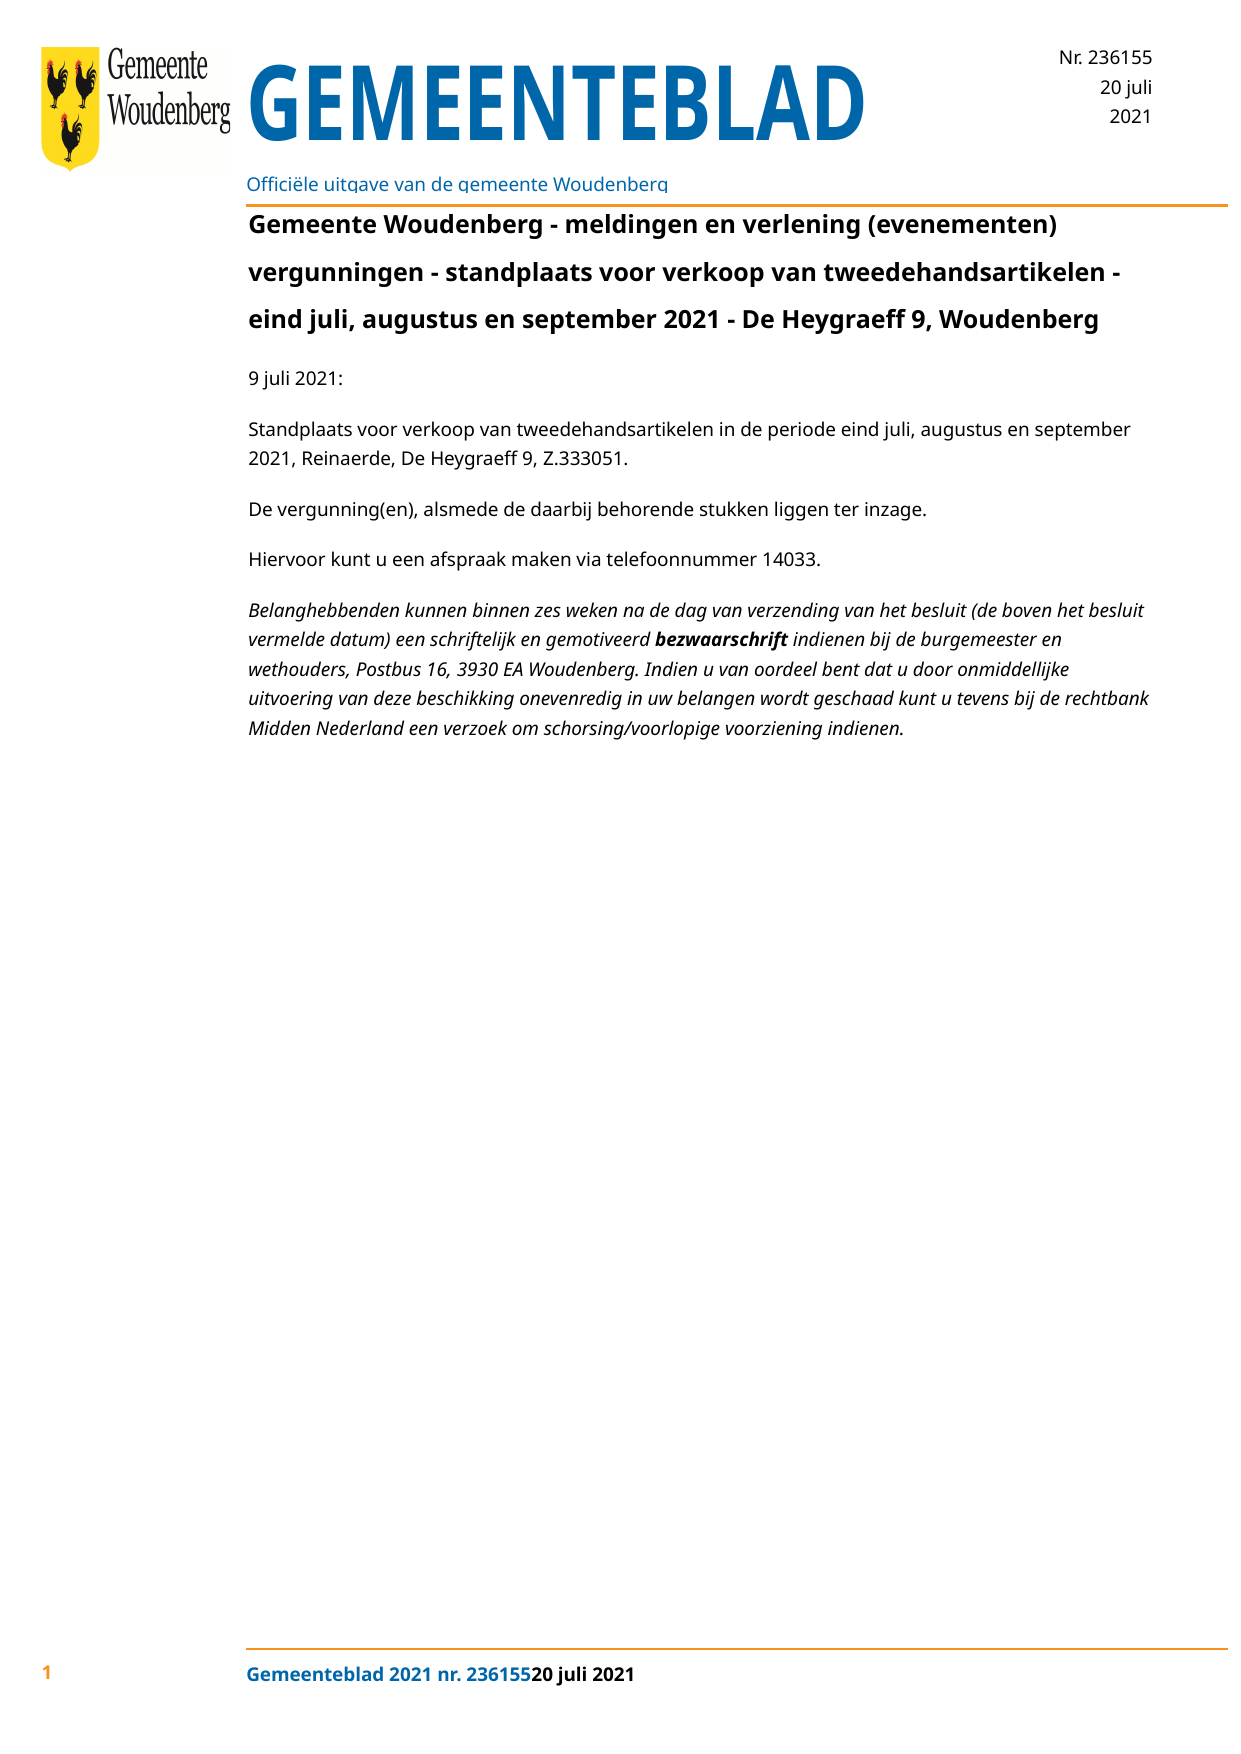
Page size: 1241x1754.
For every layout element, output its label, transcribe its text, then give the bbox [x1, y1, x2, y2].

text De vergunning(en), alsmede de daarbij behorende stukken liggen ter inzage. [248, 496, 1152, 522]
picture [41, 47, 231, 172]
text Gemeente Woudenberg - meldingen en verlening (evenementen) vergunningen - standplaats voor verkoop van tweedehandsartikelen - eind juli, augustus en september 2021 - De Heygraeff 9, Woudenberg [248, 207, 1152, 336]
text Belanghebbenden kunnen binnen zes weken na de dag van verzending van het besluit (de boven het besluit vermelde datum) een schriftelijk en gemotiveerd bezwaarschrift indienen bij de burgemeester en wethouders, Postbus 16, 3930 EA Woudenberg. Indien u van oordeel bent dat u door onmiddellijke uitvoering van deze beschikking onevenredig in uw belangen wordt geschaad kunt u tevens bij de rechtbank Midden Nederland een verzoek om schorsing/voorlopige voorziening indienen. [248, 597, 1152, 741]
text Hiervoor kunt u een afspraak maken via telefoonnummer 14033. [248, 546, 1152, 572]
text Standplaats voor verkoop van tweedehandsartikelen in de periode eind juli, augustus en september 2021, Reinaerde, De Heygraeff 9, Z.333051. [248, 416, 1152, 471]
text 9 juli 2021: [248, 366, 1152, 391]
